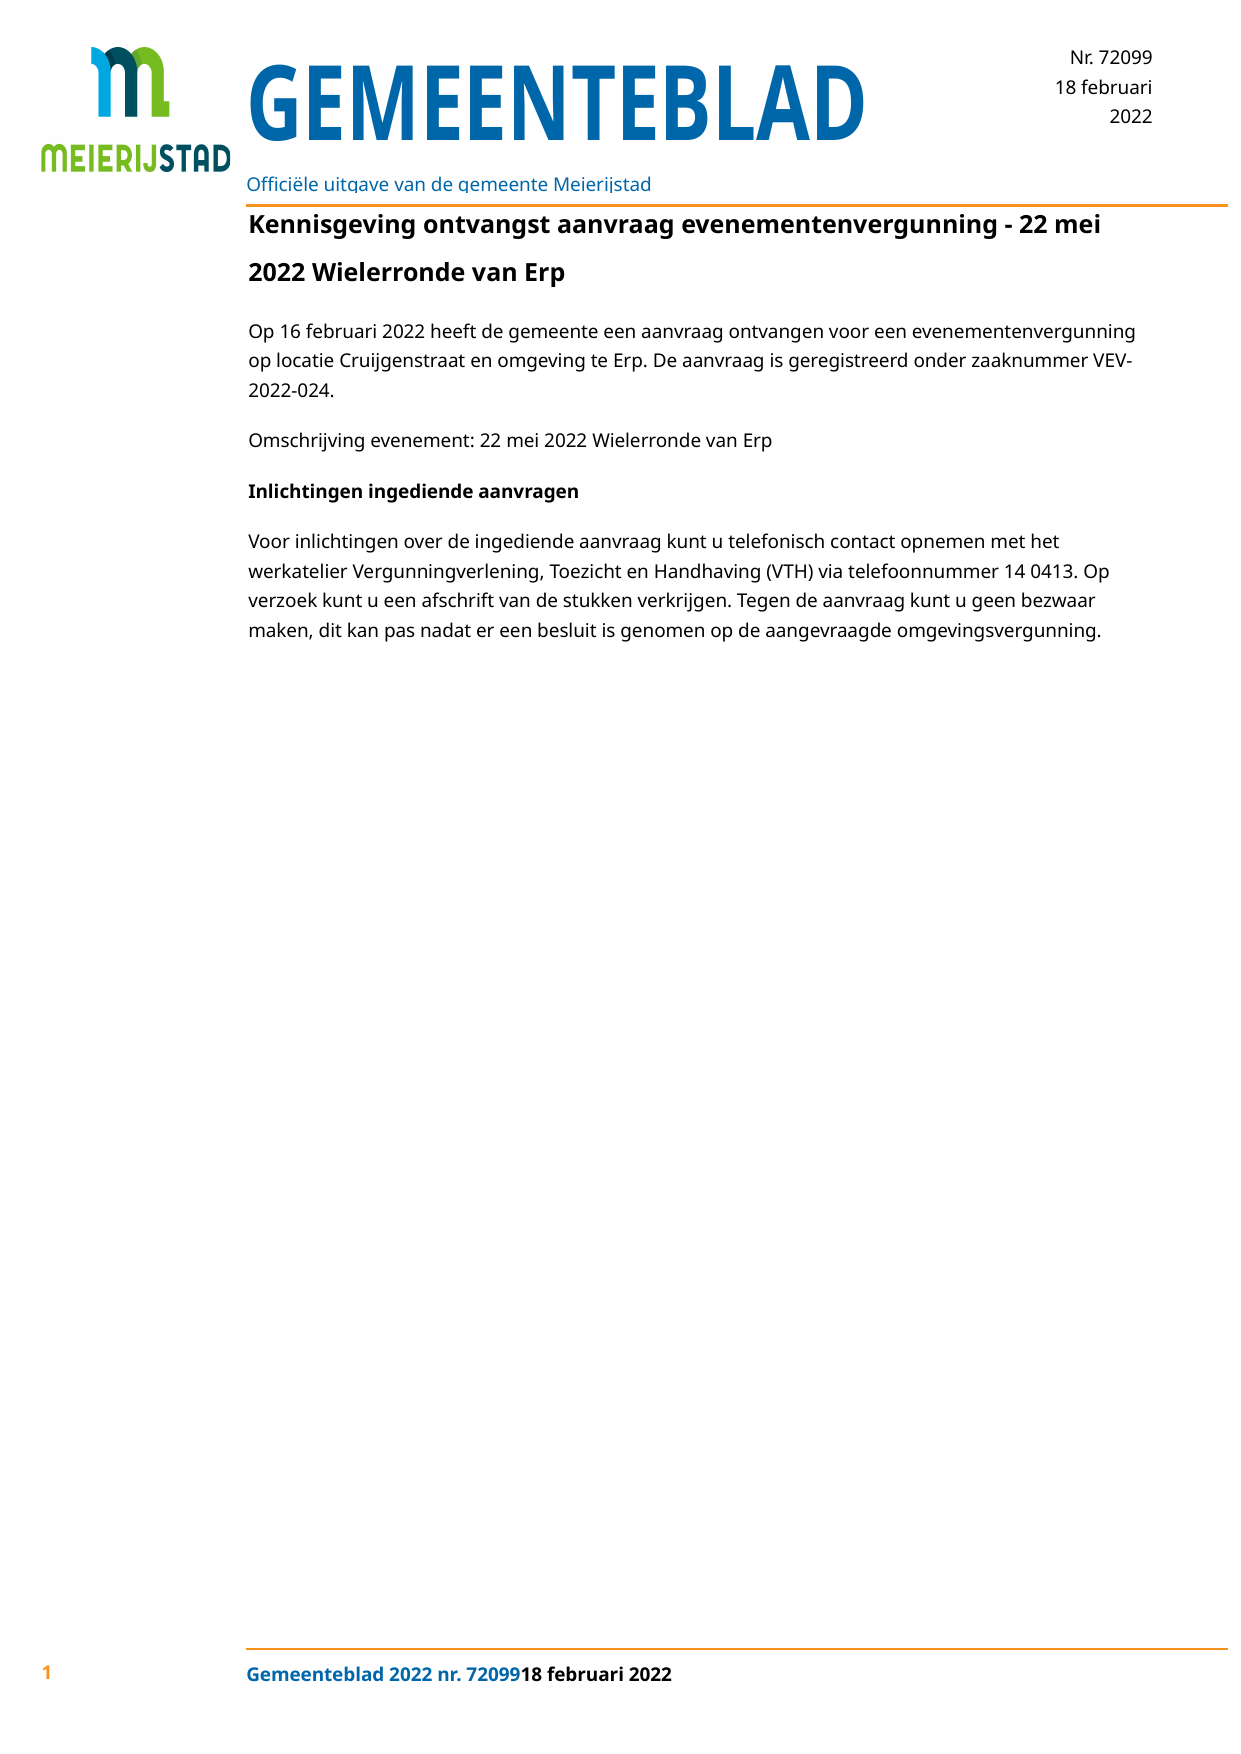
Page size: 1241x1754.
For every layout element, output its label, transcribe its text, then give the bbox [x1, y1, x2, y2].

text Omschrijving evenement: 22 mei 2022 Wielerronde van Erp [248, 427, 1152, 453]
picture [41, 47, 231, 172]
text Op 16 februari 2022 heeft de gemeente een aanvraag ontvangen voor een evenementenvergunning op locatie Cruijgenstraat en omgeving te Erp. De aanvraag is geregistreerd onder zaaknummer VEV-2022-024. [248, 318, 1152, 403]
text Kennisgeving ontvangst aanvraag evenementenvergunning - 22 mei 2022 Wielerronde van Erp [248, 207, 1152, 288]
text Inlichtingen ingediende aanvragen [248, 478, 1152, 504]
text Voor inlichtingen over de ingediende aanvraag kunt u telefonisch contact opnemen met het werkatelier Vergunningverlening, Toezicht en Handhaving (VTH) via telefoonnummer 14 0413. Op verzoek kunt u een afschrift van de stukken verkrijgen. Tegen de aanvraag kunt u geen bezwaar maken, dit kan pas nadat er een besluit is genomen op de aangevraagde omgevingsvergunning. [248, 528, 1152, 643]
